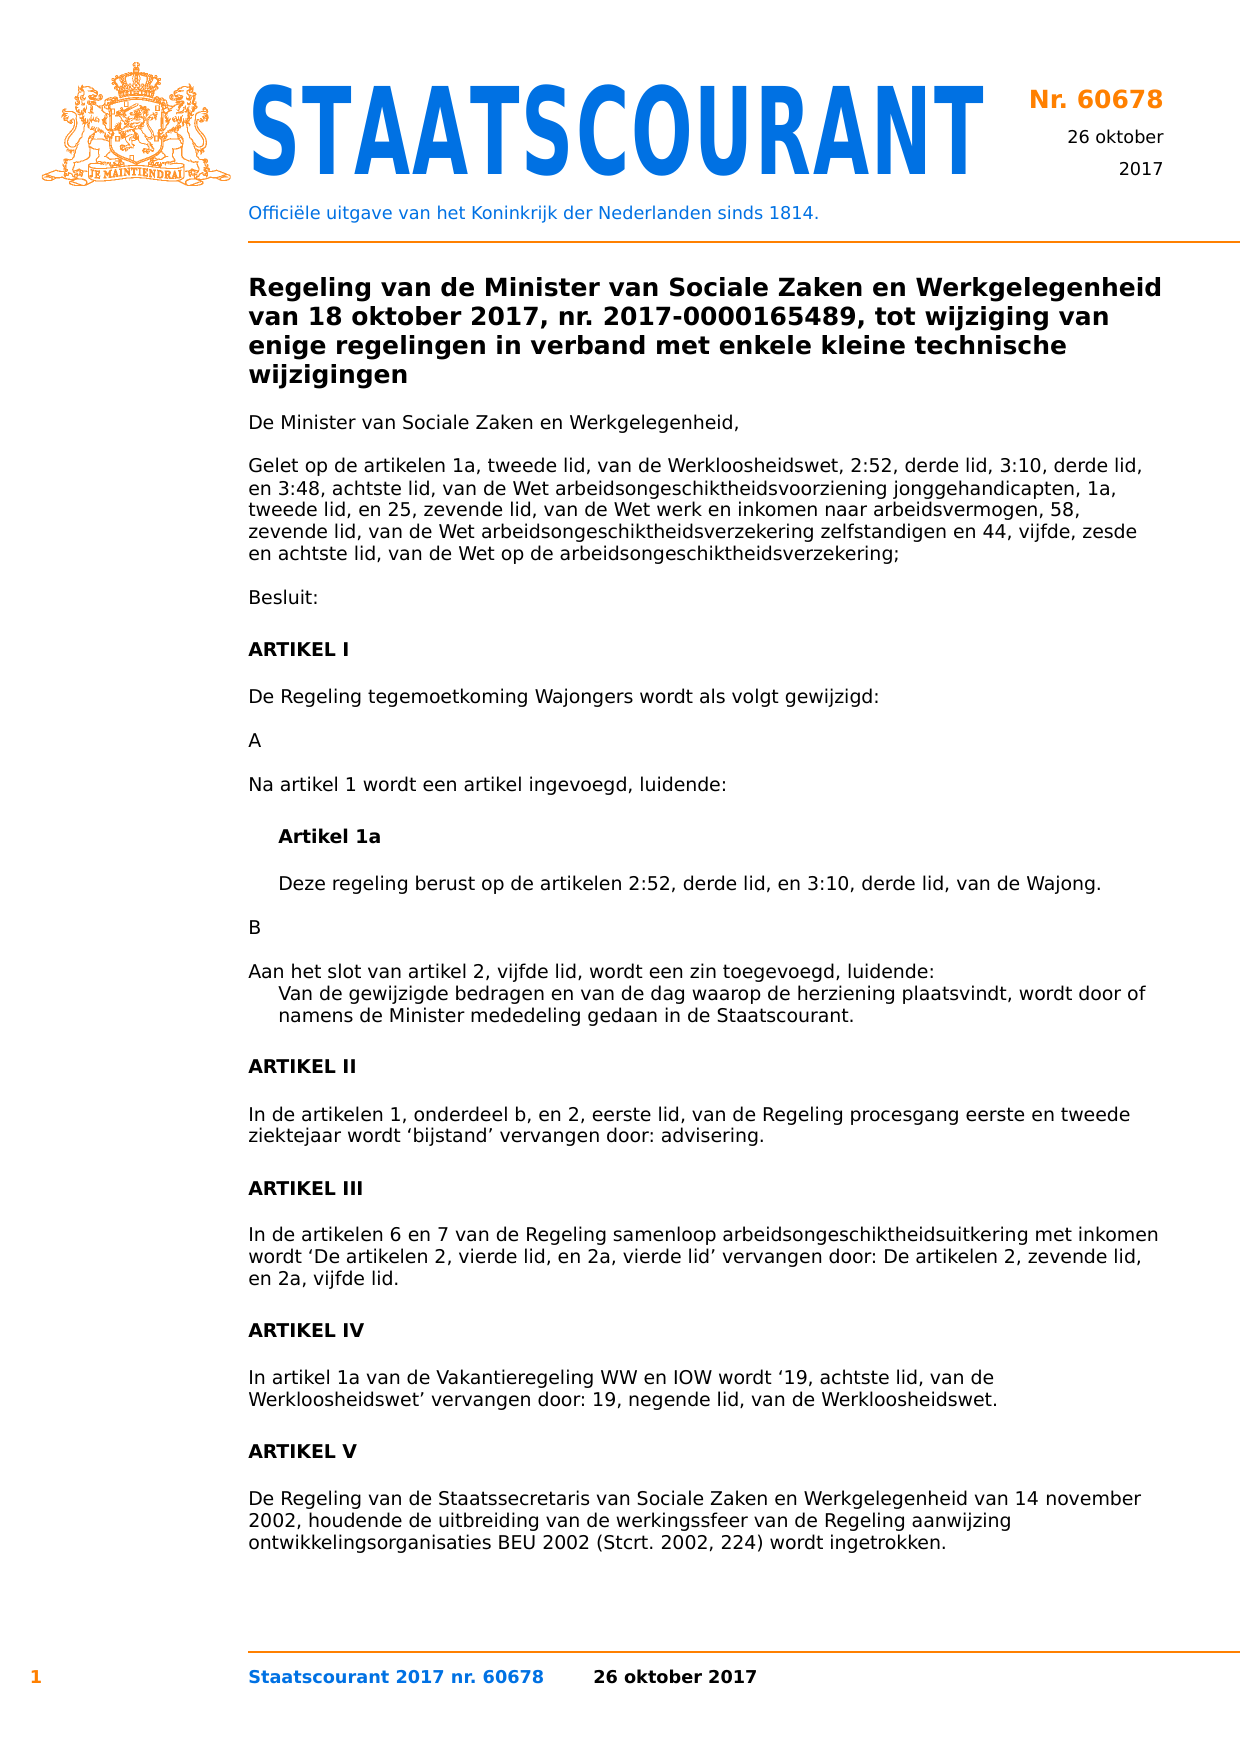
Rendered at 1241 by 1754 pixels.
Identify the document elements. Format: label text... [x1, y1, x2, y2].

text In de artikelen 1, onderdeel b, en 2, eerste lid, van de Regeling procesgang eerste en tweede ziektejaar wordt ‘bijstand’ vervangen door: advisering. [248, 1103, 1163, 1147]
subtitle ARTIKEL III [248, 1177, 1163, 1199]
table_header Nr. 60678 [998, 62, 1240, 121]
table_cell Officiële uitgave van het Koninkrijk der Nederlanden sinds 1814. [248, 203, 1240, 241]
text B [248, 917, 1163, 939]
subtitle Artikel 1a [278, 826, 1163, 848]
subtitle ARTIKEL I [248, 639, 1163, 661]
text Deze regeling berust op de artikelen 2:52, derde lid, en 3:10, derde lid, van de Wajong. [278, 873, 1163, 895]
text A [248, 730, 1163, 752]
text De Regeling van de Staatssecretaris van Sociale Zaken en Werkgelegenheid van 14 november 2002, houdende de uitbreiding van de werkingssfeer van de Regeling aanwijzing ontwikkelingsorganisaties BEU 2002 (Stcrt. 2002, 224) wordt ingetrokken. [248, 1488, 1163, 1554]
text In de artikelen 6 en 7 van de Regeling samenloop arbeidsongeschiktheidsuitkering met inkomen wordt ‘De artikelen 2, vierde lid, en 2a, vierde lid’ vervangen door: De artikelen 2, zevende lid, en 2a, vijfde lid. [248, 1224, 1163, 1290]
text In artikel 1a van de Vakantieregeling WW en IOW wordt ‘19, achtste lid, van de Werkloosheidswet’ vervangen door: 19, negende lid, van de Werkloosheidswet. [248, 1367, 1163, 1411]
subtitle ARTIKEL V [248, 1441, 1163, 1463]
text De Regeling tegemoetkoming Wajongers wordt als volgt gewijzigd: [248, 686, 1163, 708]
table_cell 2017 [998, 153, 1240, 203]
subtitle ARTIKEL II [248, 1056, 1163, 1078]
text Aan het slot van artikel 2, vijfde lid, wordt een zin toegevoegd, luidende: [248, 961, 1163, 982]
subtitle Regeling van de Minister van Sociale Zaken en Werkgelegenheid van 18 oktober 2017, nr. 2017-0000165489, tot wijziging van enige regelingen in verband met enkele kleine technische wijzigingen [248, 273, 1163, 390]
text Gelet op de artikelen 1a, tweede lid, van de Werkloosheidswet, 2:52, derde lid, 3:10, derde lid, en 3:48, achtste lid, van de Wet arbeidsongeschiktheidsvoorziening jonggehandicapten, 1a, tweede lid, en 25, zevende lid, van de Wet werk en inkomen naar arbeidsvermogen, 58, zevende lid, van de Wet arbeidsongeschiktheidsverzekering zelfstandigen en 44, vijfde, zesde en achtste lid, van de Wet op de arbeidsongeschiktheidsverzekering; [248, 455, 1163, 565]
table_header [25, 62, 248, 241]
table_cell 26 oktober [998, 121, 1240, 153]
subtitle ARTIKEL IV [248, 1320, 1163, 1342]
picture [41, 62, 231, 186]
text Na artikel 1 wordt een artikel ingevoegd, luidende: [248, 774, 1163, 796]
text Besluit: [248, 587, 1163, 609]
text Van de gewijzigde bedragen en van de dag waarop de herziening plaatsvindt, wordt door of namens de Minister mededeling gedaan in de Staatscourant. [278, 982, 1163, 1026]
text De Minister van Sociale Zaken en Werkgelegenheid, [248, 412, 1163, 433]
table_header STAATSCOURANT [248, 62, 998, 203]
